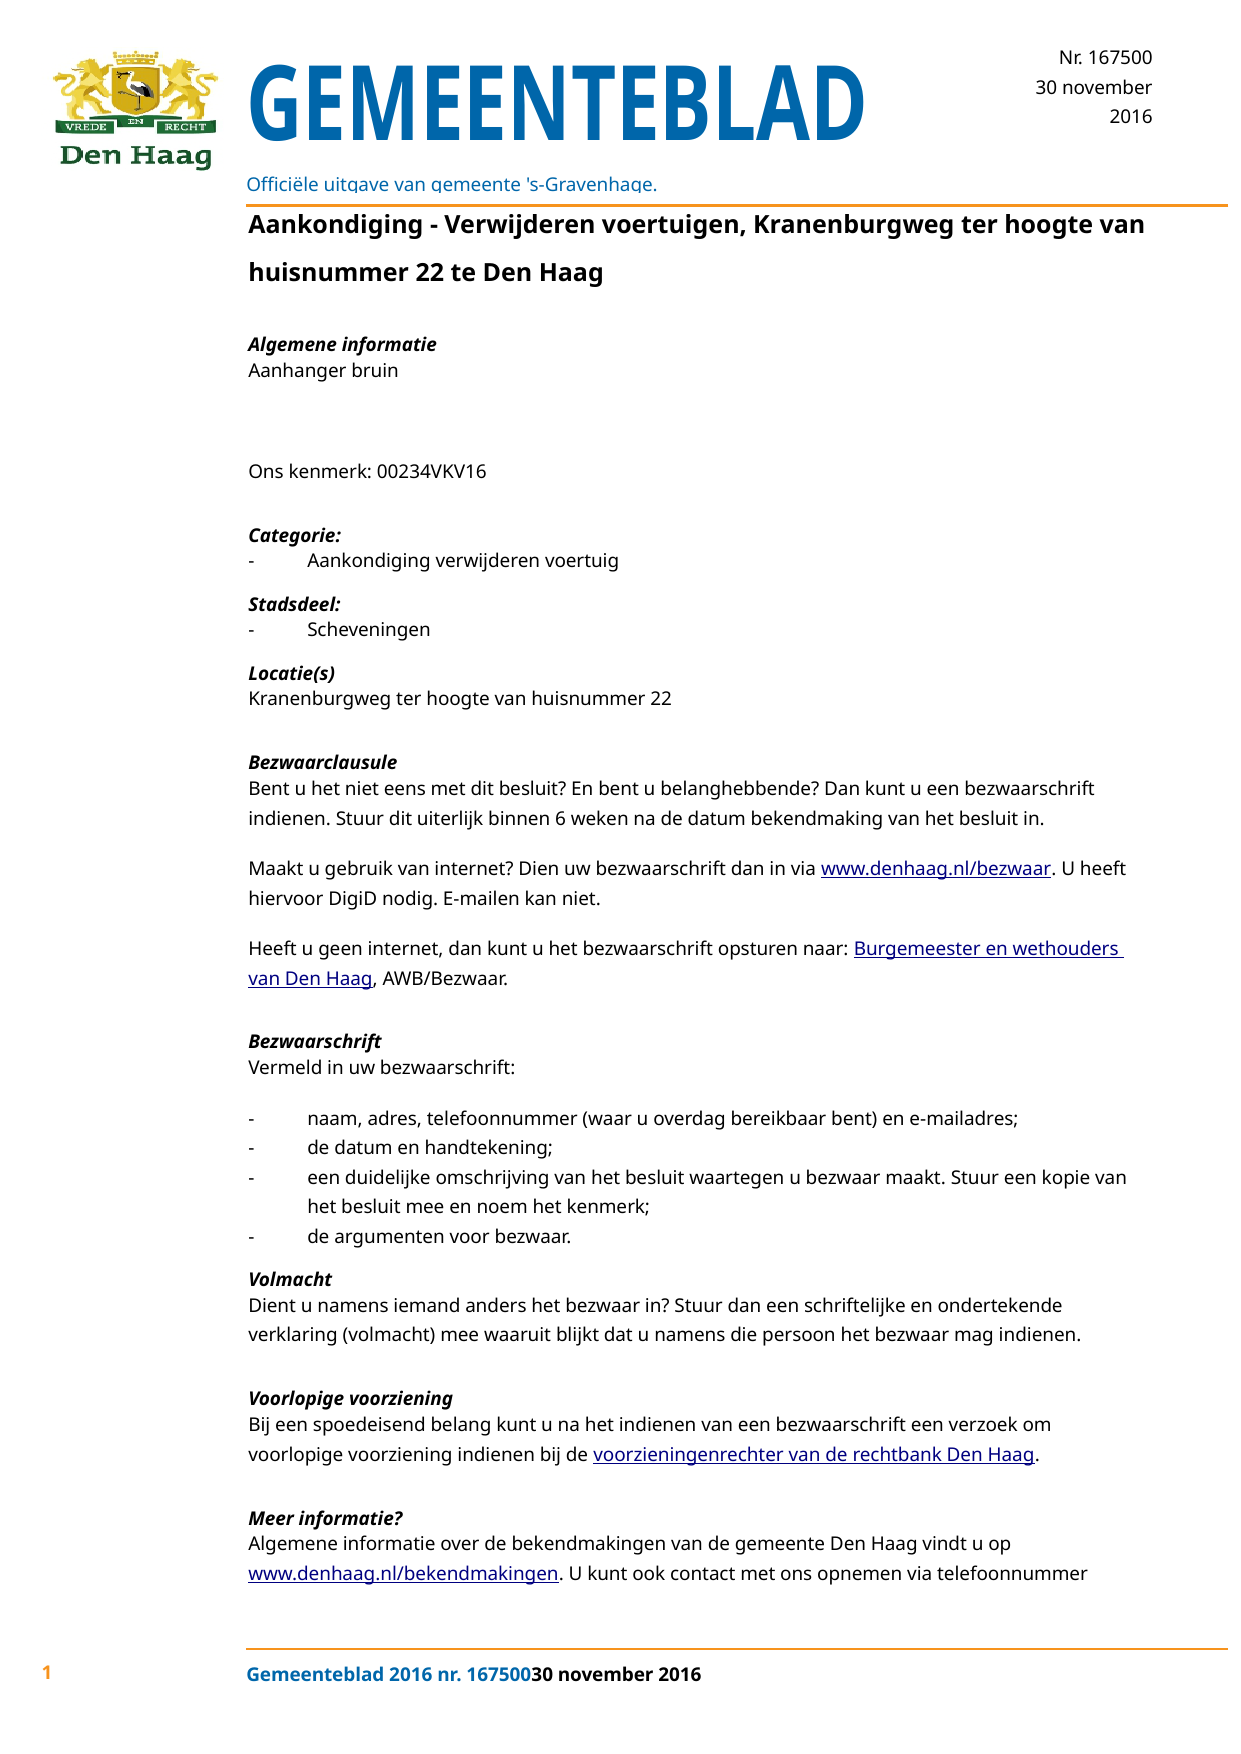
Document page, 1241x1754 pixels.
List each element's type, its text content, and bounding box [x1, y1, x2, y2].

text Meer informatie? [248, 1505, 1152, 1531]
text Stadsdeel: [248, 591, 1152, 617]
text Algemene informatie [248, 331, 1152, 357]
text Algemene informatie over de bekendmakingen van de gemeente Den Haag vindt u op www.denhaag.nl/bekendmakingen. U kunt ook contact met ons opnemen via telefoonnummer [248, 1531, 1152, 1586]
list een duidelijke omschrijving van het besluit waartegen u bezwaar maakt. Stuur een kopie van het besluit mee en noem het kenmerk; [248, 1164, 1152, 1219]
text Heeft u geen internet, dan kunt u het bezwaarschrift opsturen naar: Burgemeester en wethouders van Den Haag, AWB/Bezwaar. [248, 935, 1152, 990]
list de datum en handtekening; [248, 1134, 1152, 1160]
text Maakt u gebruik van internet? Dien uw bezwaarschrift dan in via www.denhaag.nl/bezwaar. U heeft hiervoor DigiD nodig. E-mailen kan niet. [248, 855, 1152, 910]
text Voorlopige voorziening [248, 1386, 1152, 1411]
text Dient u namens iemand anders het bezwaar in? Stuur dan een schriftelijke en ondertekende verklaring (volmacht) mee waaruit blijkt dat u namens die persoon het bezwaar mag indienen. [248, 1292, 1152, 1347]
list Aankondiging verwijderen voertuig [248, 548, 1152, 573]
list naam, adres, telefoonnummer (waar u overdag bereikbaar bent) en e-mailadres; [248, 1105, 1152, 1131]
text Volmacht [248, 1266, 1152, 1292]
text Ons kenmerk: 00234VKV16 [248, 458, 1152, 484]
text Aanhanger bruin [248, 357, 1152, 383]
text Bezwaarschrift [248, 1029, 1152, 1054]
picture [41, 47, 231, 172]
text Vermeld in uw bezwaarschrift: [248, 1054, 1152, 1080]
text Locatie(s) [248, 660, 1152, 685]
text Aankondiging - Verwijderen voertuigen, Kranenburgweg ter hoogte van huisnummer 22 te Den Haag [248, 207, 1152, 288]
text Bij een spoedeisend belang kunt u na het indienen van een bezwaarschrift een verzoek om voorlopige voorziening indienen bij de voorzieningenrechter van de rechtbank Den Haag. [248, 1411, 1152, 1467]
list Scheveningen [248, 617, 1152, 642]
text Kranenburgweg ter hoogte van huisnummer 22 [248, 685, 1152, 711]
text Bezwaarclausule [248, 749, 1152, 775]
text Bent u het niet eens met dit besluit? En bent u belanghebbende? Dan kunt u een bezwaarschrift indienen. Stuur dit uiterlijk binnen 6 weken na de datum bekendmaking van het besluit in. [248, 775, 1152, 830]
text Categorie: [248, 522, 1152, 548]
list de argumenten voor bezwaar. [248, 1223, 1152, 1249]
